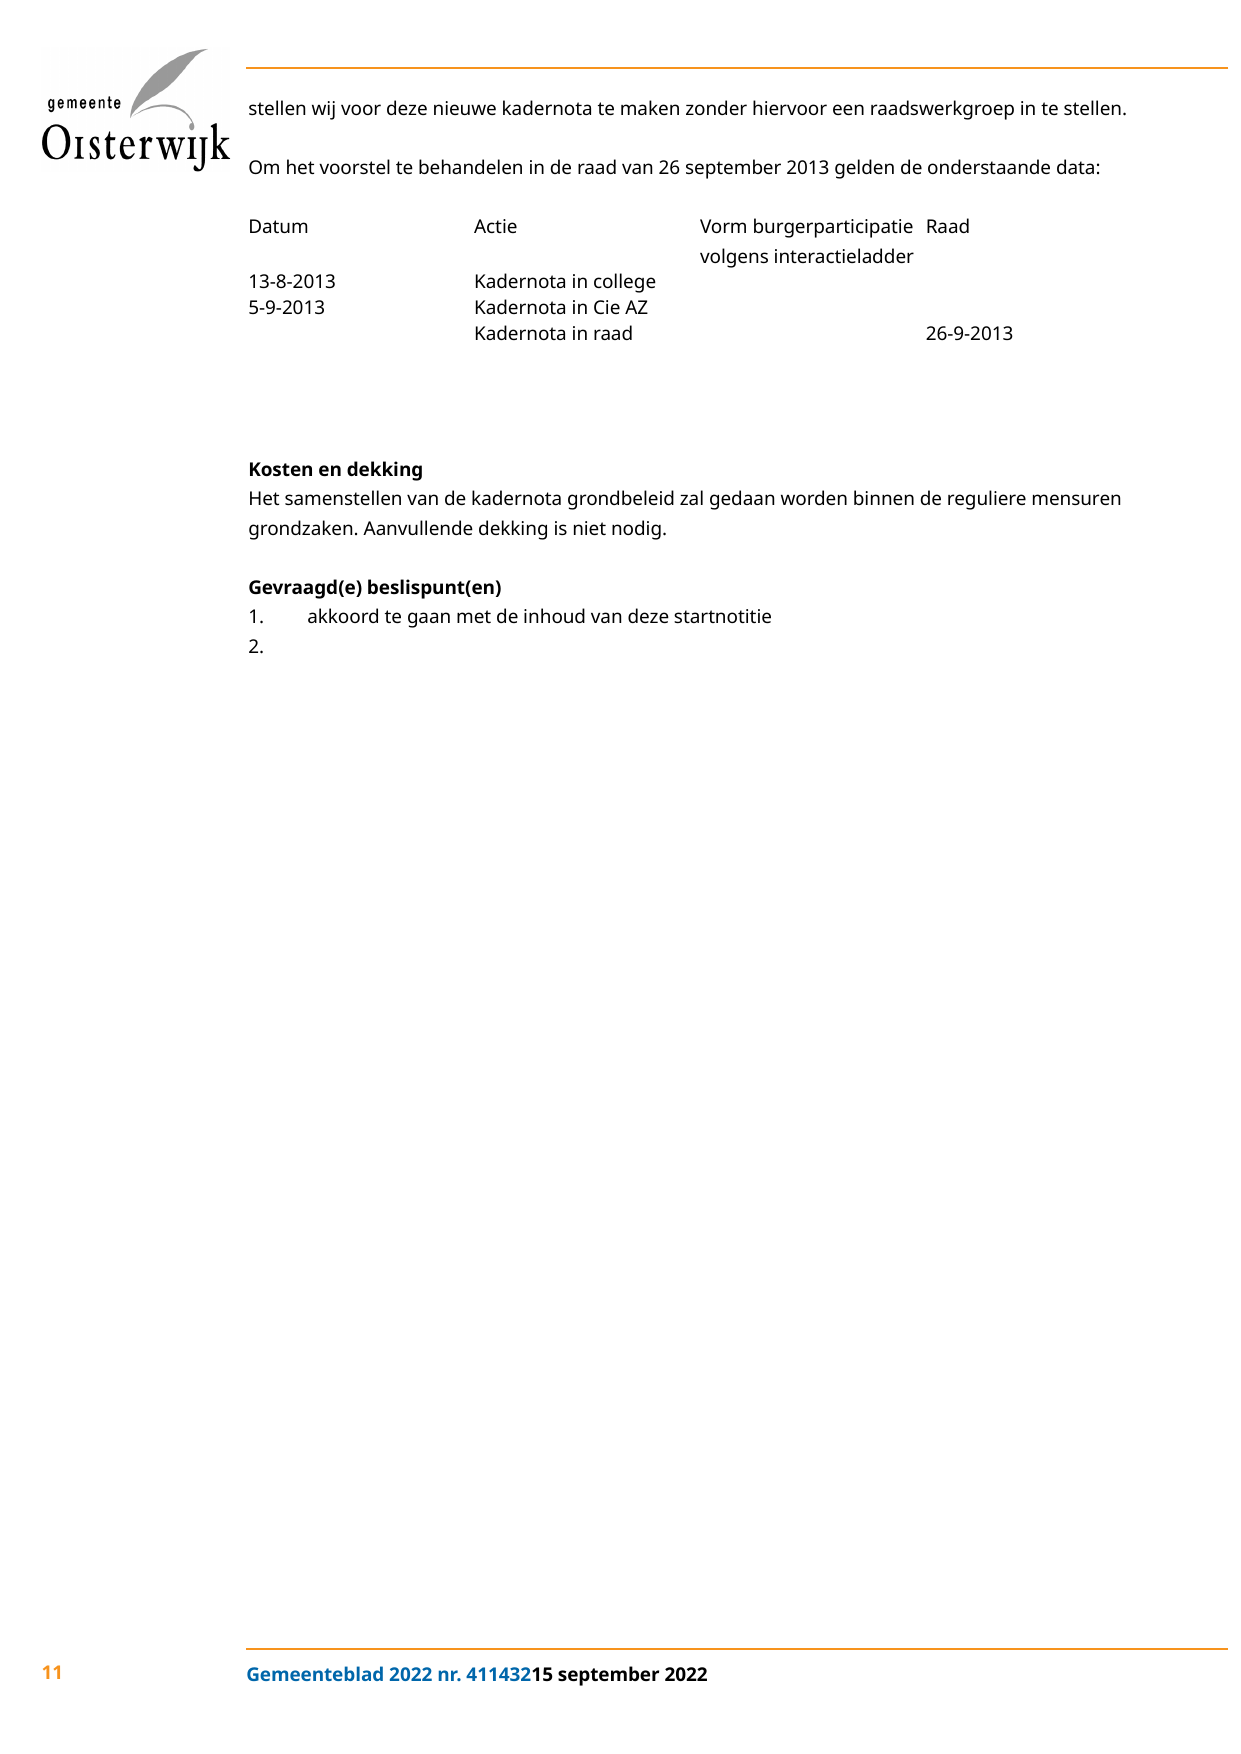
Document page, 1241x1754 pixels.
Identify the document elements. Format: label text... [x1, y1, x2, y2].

table_cell [248, 397, 474, 423]
table_cell [700, 397, 926, 423]
table_cell Kadernota in raad [474, 320, 700, 346]
table_cell [700, 371, 926, 397]
list akkoord te gaan met de inhoud van deze startnotitie [248, 604, 1152, 629]
picture [41, 47, 231, 172]
table_cell [926, 346, 1152, 371]
text Gevraagd(e) beslispunt(en) [248, 574, 1152, 600]
table_cell [474, 371, 700, 397]
table_cell Kadernota in college [474, 269, 700, 294]
table_header Raad [926, 213, 1152, 268]
table_cell [926, 269, 1152, 294]
table_header Actie [474, 213, 700, 268]
table_cell 26-9-2013 [926, 320, 1152, 346]
table_cell [700, 320, 926, 346]
table_header Vorm burgerparticipatie volgens interactieladder [700, 213, 926, 268]
table_cell 5-9-2013 [248, 294, 474, 320]
table_cell [248, 320, 474, 346]
table_cell [474, 346, 700, 371]
table_cell [700, 346, 926, 371]
text Om het voorstel te behandelen in de raad van 26 september 2013 gelden de onderstaande data: [248, 154, 1152, 180]
table_cell [248, 371, 474, 397]
table_cell 13-8-2013 [248, 269, 474, 294]
table_cell [926, 371, 1152, 397]
text Kosten en dekking [248, 456, 1152, 481]
text Het samenstellen van de kadernota grondbeleid zal gedaan worden binnen de reguliere mensuren grondzaken. Aanvullende dekking is niet nodig. [248, 485, 1152, 541]
table_cell Kadernota in Cie AZ [474, 294, 700, 320]
text stellen wij voor deze nieuwe kadernota te maken zonder hiervoor een raadswerkgroep in te stellen. [248, 95, 1152, 121]
table_cell [700, 269, 926, 294]
table_cell [926, 294, 1152, 320]
table_cell [700, 294, 926, 320]
table_cell [248, 346, 474, 371]
table_cell [474, 397, 700, 423]
table_cell [926, 397, 1152, 423]
table_header Datum [248, 213, 474, 268]
